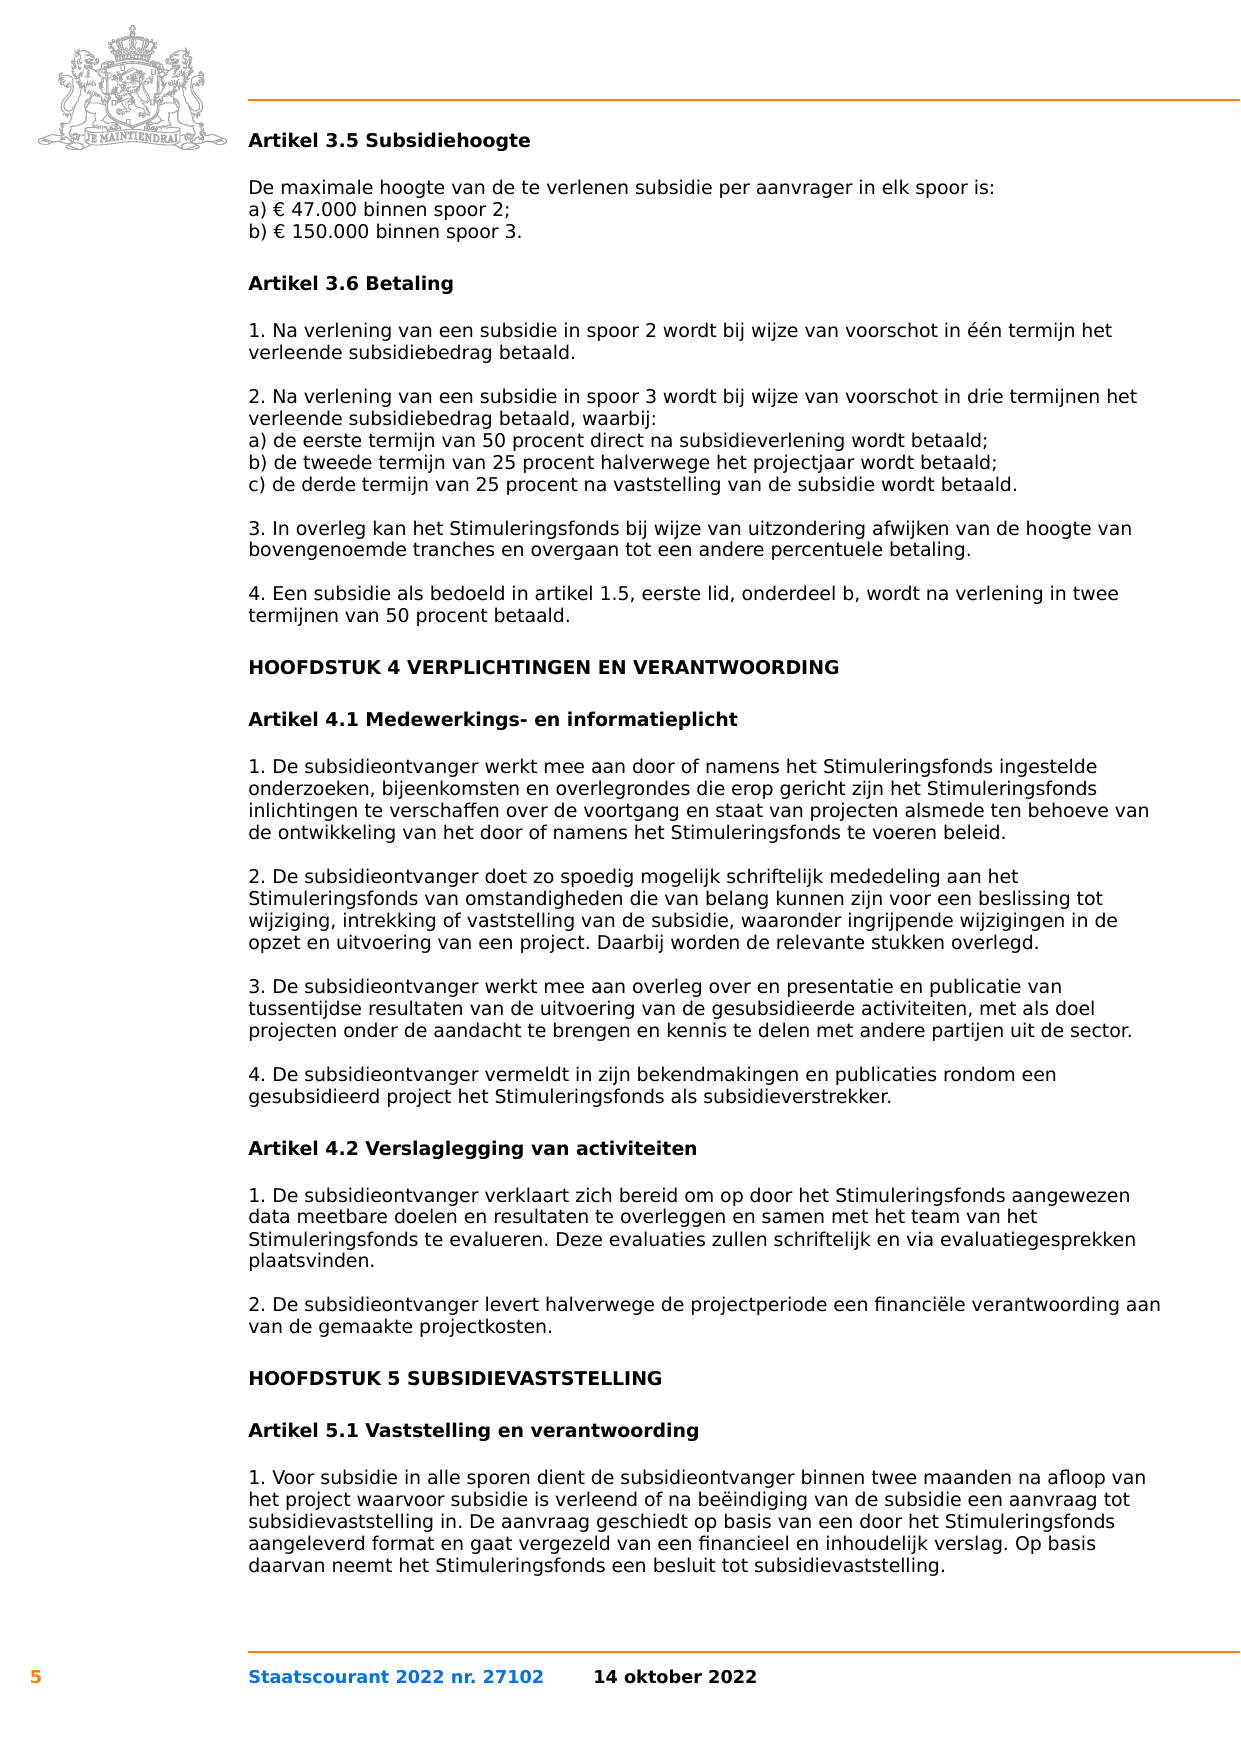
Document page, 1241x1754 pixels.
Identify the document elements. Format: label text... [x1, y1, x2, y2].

subtitle HOOFDSTUK 4 VERPLICHTINGEN EN VERANTWOORDING [248, 657, 1163, 679]
picture [38, 25, 227, 150]
subtitle Artikel 4.1 Medewerkings- en informatieplicht [248, 709, 1163, 731]
text 4. De subsidieontvanger vermeldt in zijn bekendmakingen en publicaties rondom een gesubsidieerd project het Stimuleringsfonds als subsidieverstrekker. [248, 1063, 1163, 1107]
subtitle Artikel 4.2 Verslaglegging van activiteiten [248, 1137, 1163, 1159]
subtitle Artikel 3.5 Subsidiehoogte [248, 130, 1163, 152]
text a) € 47.000 binnen spoor 2; [248, 199, 1163, 221]
text 1. Voor subsidie in alle sporen dient de subsidieontvanger binnen twee maanden na afloop van het project waarvoor subsidie is verleend of na beëindiging van de subsidie een aanvraag tot subsidievaststelling in. De aanvraag geschiedt op basis van een door het Stimuleringsfonds aangeleverd format en gaat vergezeld van een financieel en inhoudelijk verslag. Op basis daarvan neemt het Stimuleringsfonds een besluit tot subsidievaststelling. [248, 1467, 1163, 1577]
text 3. De subsidieontvanger werkt mee aan overleg over en presentatie en publicatie van tussentijdse resultaten van de uitvoering van de gesubsidieerde activiteiten, met als doel projecten onder de aandacht te brengen en kennis te delen met andere partijen uit de sector. [248, 976, 1163, 1042]
text 2. Na verlening van een subsidie in spoor 3 wordt bij wijze van voorschot in drie termijnen het verleende subsidiebedrag betaald, waarbij: [248, 386, 1163, 429]
text 2. De subsidieontvanger doet zo spoedig mogelijk schriftelijk mededeling aan het Stimuleringsfonds van omstandigheden die van belang kunnen zijn voor een beslissing tot wijziging, intrekking of vaststelling van de subsidie, waaronder ingrijpende wijzigingen in de opzet en uitvoering van een project. Daarbij worden de relevante stukken overlegd. [248, 866, 1163, 954]
text 1. De subsidieontvanger verklaart zich bereid om op door het Stimuleringsfonds aangewezen data meetbare doelen en resultaten te overleggen en samen met het team van het Stimuleringsfonds te evalueren. Deze evaluaties zullen schriftelijk en via evaluatiegesprekken plaatsvinden. [248, 1184, 1163, 1272]
text a) de eerste termijn van 50 procent direct na subsidieverlening wordt betaald; [248, 429, 1163, 452]
text 3. In overleg kan het Stimuleringsfonds bij wijze van uitzondering afwijken van de hoogte van bovengenoemde tranches en overgaan tot een andere percentuele betaling. [248, 517, 1163, 561]
text 2. De subsidieontvanger levert halverwege de projectperiode een financiële verantwoording aan van de gemaakte projectkosten. [248, 1294, 1163, 1338]
text b) de tweede termijn van 25 procent halverwege het projectjaar wordt betaald; [248, 452, 1163, 473]
subtitle Artikel 5.1 Vaststelling en verantwoording [248, 1420, 1163, 1442]
subtitle HOOFDSTUK 5 SUBSIDIEVASTSTELLING [248, 1368, 1163, 1390]
text c) de derde termijn van 25 procent na vaststelling van de subsidie wordt betaald. [248, 473, 1163, 496]
text 1. Na verlening van een subsidie in spoor 2 wordt bij wijze van voorschot in één termijn het verleende subsidiebedrag betaald. [248, 320, 1163, 364]
text 1. De subsidieontvanger werkt mee aan door of namens het Stimuleringsfonds ingestelde onderzoeken, bijeenkomsten en overlegrondes die erop gericht zijn het Stimuleringsfonds inlichtingen te verschaffen over de voortgang en staat van projecten alsmede ten behoeve van de ontwikkeling van het door of namens het Stimuleringsfonds te voeren beleid. [248, 756, 1163, 844]
subtitle Artikel 3.6 Betaling [248, 273, 1163, 295]
text b) € 150.000 binnen spoor 3. [248, 221, 1163, 243]
text 4. Een subsidie als bedoeld in artikel 1.5, eerste lid, onderdeel b, wordt na verlening in twee termijnen van 50 procent betaald. [248, 583, 1163, 627]
text De maximale hoogte van de te verlenen subsidie per aanvrager in elk spoor is: [248, 177, 1163, 199]
